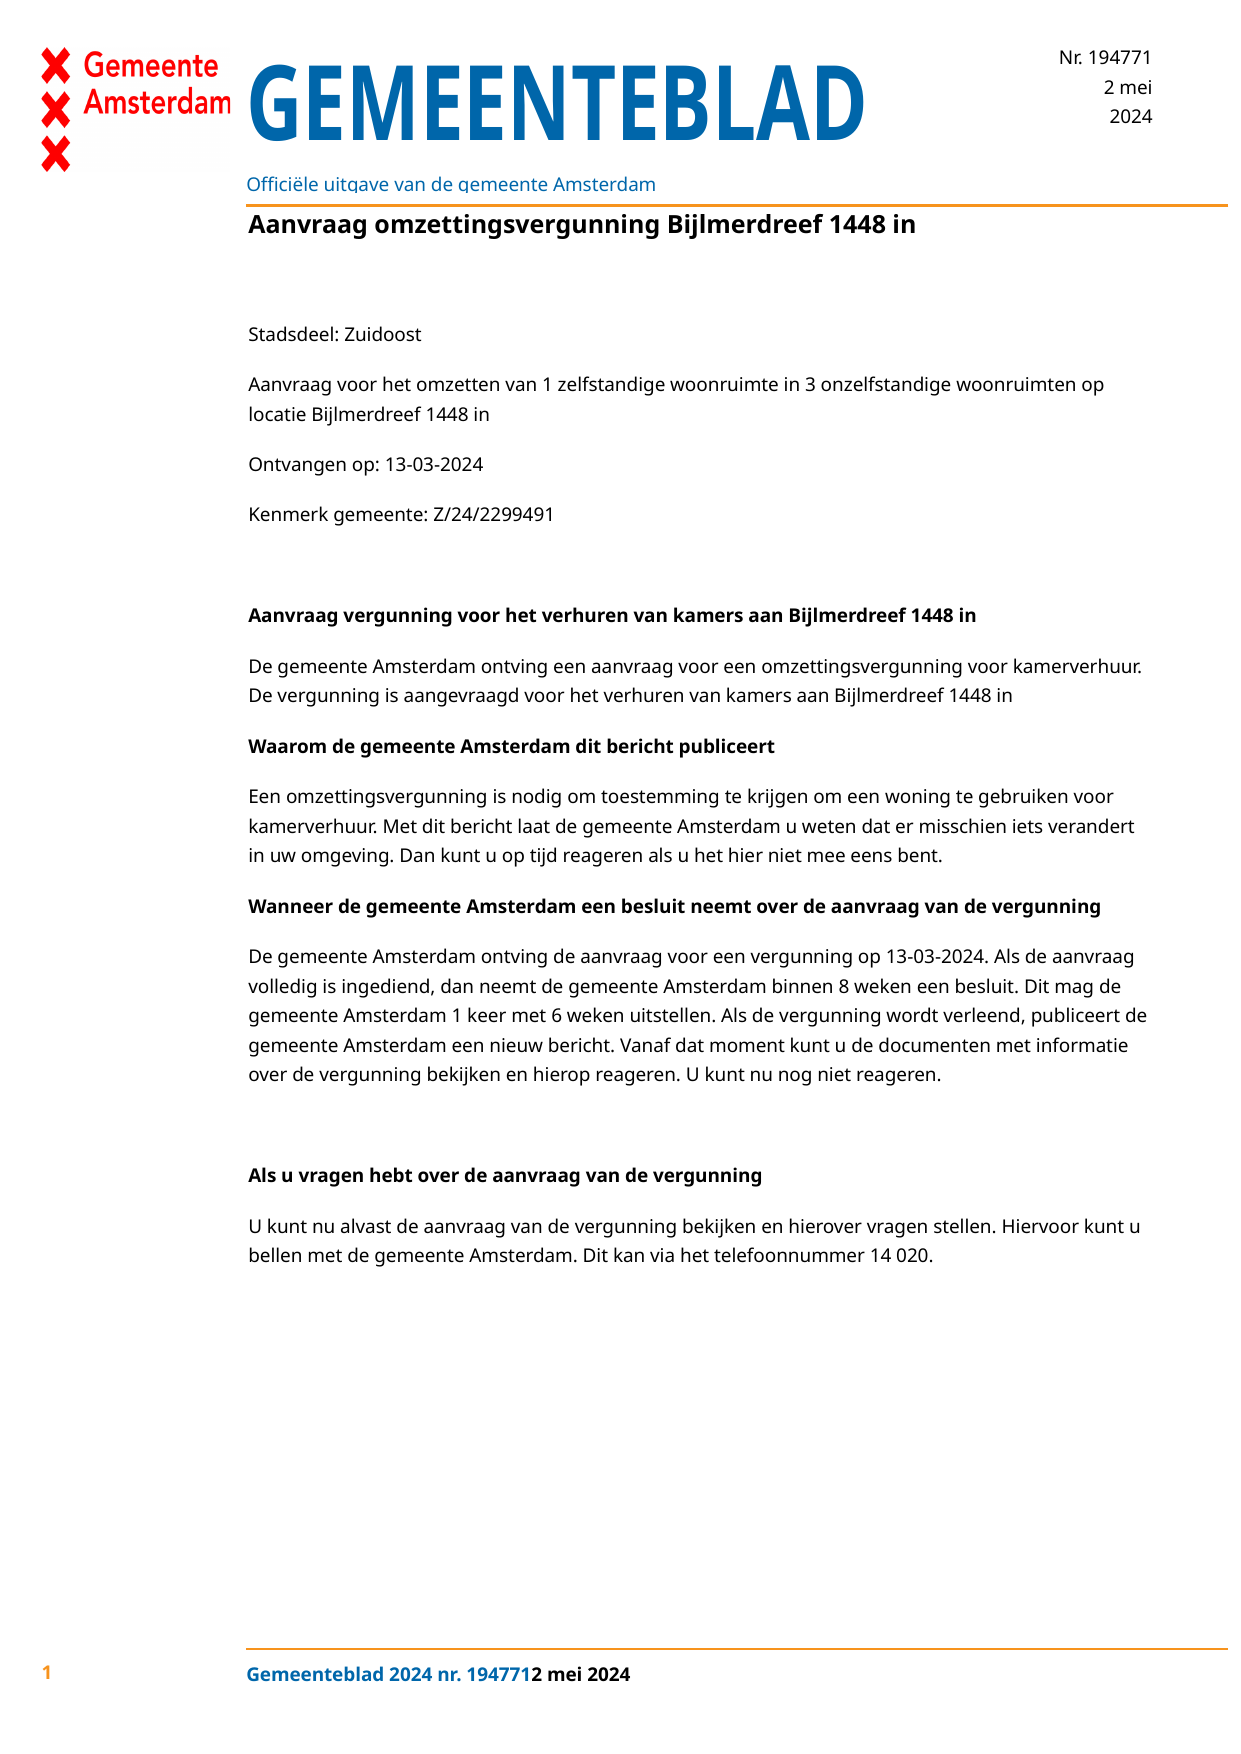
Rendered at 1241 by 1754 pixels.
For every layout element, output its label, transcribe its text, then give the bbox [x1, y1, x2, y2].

text De gemeente Amsterdam ontving een aanvraag voor een omzettingsvergunning voor kamerverhuur. De vergunning is aangevraagd voor het verhuren van kamers aan Bijlmerdreef 1448 in [248, 653, 1152, 708]
text U kunt nu alvast de aanvraag van de vergunning bekijken en hierover vragen stellen. Hiervoor kunt u bellen met de gemeente Amsterdam. Dit kan via het telefoonnummer 14 020. [248, 1213, 1152, 1268]
text Waarom de gemeente Amsterdam dit bericht publiceert [248, 733, 1152, 758]
text Aanvraag omzettingsvergunning Bijlmerdreef 1448 in [248, 207, 1152, 241]
text De gemeente Amsterdam ontving de aanvraag voor een vergunning op 13-03-2024. Als de aanvraag volledig is ingediend, dan neemt de gemeente Amsterdam binnen 8 weken een besluit. Dit mag de gemeente Amsterdam 1 keer met 6 weken uitstellen. Als de vergunning wordt verleend, publiceert de gemeente Amsterdam een nieuw bericht. Vanaf dat moment kunt u de documenten met informatie over de vergunning bekijken en hierop reageren. U kunt nu nog niet reageren. [248, 943, 1152, 1087]
text Kenmerk gemeente: Z/24/2299491 [248, 502, 1152, 527]
text Wanneer de gemeente Amsterdam een besluit neemt over de aanvraag van de vergunning [248, 893, 1152, 918]
text Aanvraag vergunning voor het verhuren van kamers aan Bijlmerdreef 1448 in [248, 602, 1152, 628]
picture [41, 47, 231, 172]
text Stadsdeel: Zuidoost [248, 321, 1152, 346]
text Ontvangen op: 13-03-2024 [248, 451, 1152, 477]
text Aanvraag voor het omzetten van 1 zelfstandige woonruimte in 3 onzelfstandige woonruimten op locatie Bijlmerdreef 1448 in [248, 371, 1152, 426]
text Een omzettingsvergunning is nodig om toestemming te krijgen om een woning te gebruiken voor kamerverhuur. Met dit bericht laat de gemeente Amsterdam u weten dat er misschien iets verandert in uw omgeving. Dan kunt u op tijd reageren als u het hier niet mee eens bent. [248, 783, 1152, 868]
text Als u vragen hebt over de aanvraag van de vergunning [248, 1162, 1152, 1188]
